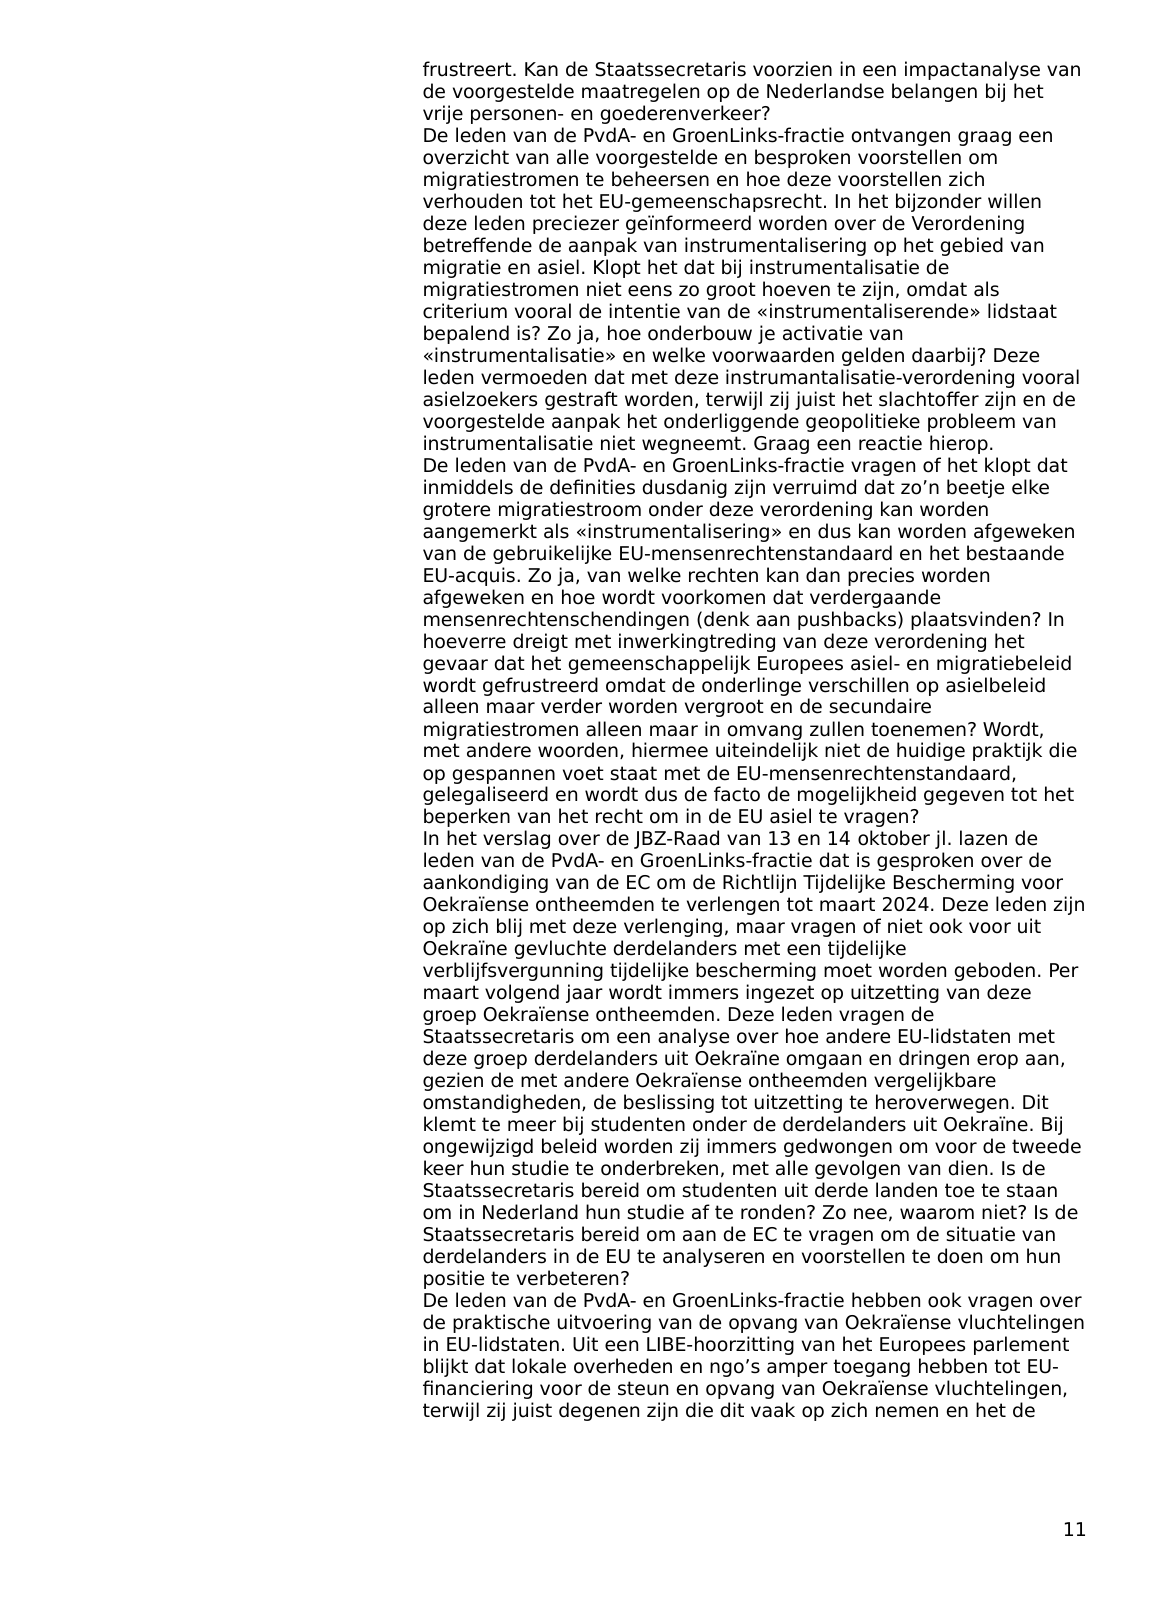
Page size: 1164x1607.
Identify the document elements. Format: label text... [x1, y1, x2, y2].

text De leden van de PvdA- en GroenLinks-fractie hebben ook vragen over de praktische uitvoering van de opvang van Oekraïense vluchtelingen in EU-lidstaten. Uit een LIBE-hoorzitting van het Europees parlement blijkt dat lokale overheden en ngo’s amper toegang hebben tot EU-financiering voor de steun en opvang van Oekraïense vluchtelingen, terwijl zij juist degenen zijn die dit vaak op zich nemen en het de [422, 1290, 1087, 1422]
text De leden van de PvdA- en GroenLinks-fractie vragen of het klopt dat inmiddels de definities dusdanig zijn verruimd dat zo’n beetje elke grotere migratiestroom onder deze verordening kan worden aangemerkt als «instrumentalisering» en dus kan worden afgeweken van de gebruikelijke EU-mensenrechtenstandaard en het bestaande EU-acquis. Zo ja, van welke rechten kan dan precies worden afgeweken en hoe wordt voorkomen dat verdergaande mensenrechtenschendingen (denk aan pushbacks) plaatsvinden? In hoeverre dreigt met inwerkingtreding van deze verordening het gevaar dat het gemeenschappelijk Europees asiel- en migratiebeleid wordt gefrustreerd omdat de onderlinge verschillen op asielbeleid alleen maar verder worden vergroot en de secundaire migratiestromen alleen maar in omvang zullen toenemen? Wordt, met andere woorden, hiermee uiteindelijk niet de huidige praktijk die op gespannen voet staat met de EU-mensenrechtenstandaard, gelegaliseerd en wordt dus de facto de mogelijkheid gegeven tot het beperken van het recht om in de EU asiel te vragen? [422, 455, 1087, 828]
text frustreert. Kan de Staatssecretaris voorzien in een impactanalyse van de voorgestelde maatregelen op de Nederlandse belangen bij het vrije personen- en goederenverkeer? [422, 59, 1087, 125]
text In het verslag over de JBZ-Raad van 13 en 14 oktober jl. lazen de leden van de PvdA- en GroenLinks-fractie dat is gesproken over de aankondiging van de EC om de Richtlijn Tijdelijke Bescherming voor Oekraïense ontheemden te verlengen tot maart 2024. Deze leden zijn op zich blij met deze verlenging, maar vragen of niet ook voor uit Oekraïne gevluchte derdelanders met een tijdelijke verblijfsvergunning tijdelijke bescherming moet worden geboden. Per maart volgend jaar wordt immers ingezet op uitzetting van deze groep Oekraïense ontheemden. Deze leden vragen de Staatssecretaris om een analyse over hoe andere EU-lidstaten met deze groep derdelanders uit Oekraïne omgaan en dringen erop aan, gezien de met andere Oekraïense ontheemden vergelijkbare omstandigheden, de beslissing tot uitzetting te heroverwegen. Dit klemt te meer bij studenten onder de derdelanders uit Oekraïne. Bij ongewijzigd beleid worden zij immers gedwongen om voor de tweede keer hun studie te onderbreken, met alle gevolgen van dien. Is de Staatssecretaris bereid om studenten uit derde landen toe te staan om in Nederland hun studie af te ronden? Zo nee, waarom niet? Is de Staatssecretaris bereid om aan de EC te vragen om de situatie van derdelanders in de EU te analyseren en voorstellen te doen om hun positie te verbeteren? [422, 828, 1087, 1290]
text De leden van de PvdA- en GroenLinks-fractie ontvangen graag een overzicht van alle voorgestelde en besproken voorstellen om migratiestromen te beheersen en hoe deze voorstellen zich verhouden tot het EU-gemeenschapsrecht. In het bijzonder willen deze leden preciezer geïnformeerd worden over de Verordening betreffende de aanpak van instrumentalisering op het gebied van migratie en asiel. Klopt het dat bij instrumentalisatie de migratiestromen niet eens zo groot hoeven te zijn, omdat als criterium vooral de intentie van de «instrumentaliserende» lidstaat bepalend is? Zo ja, hoe onderbouw je activatie van «instrumentalisatie» en welke voorwaarden gelden daarbij? Deze leden vermoeden dat met deze instrumantalisatie-verordening vooral asielzoekers gestraft worden, terwijl zij juist het slachtoffer zijn en de voorgestelde aanpak het onderliggende geopolitieke probleem van instrumentalisatie niet wegneemt. Graag een reactie hierop. [422, 125, 1087, 455]
